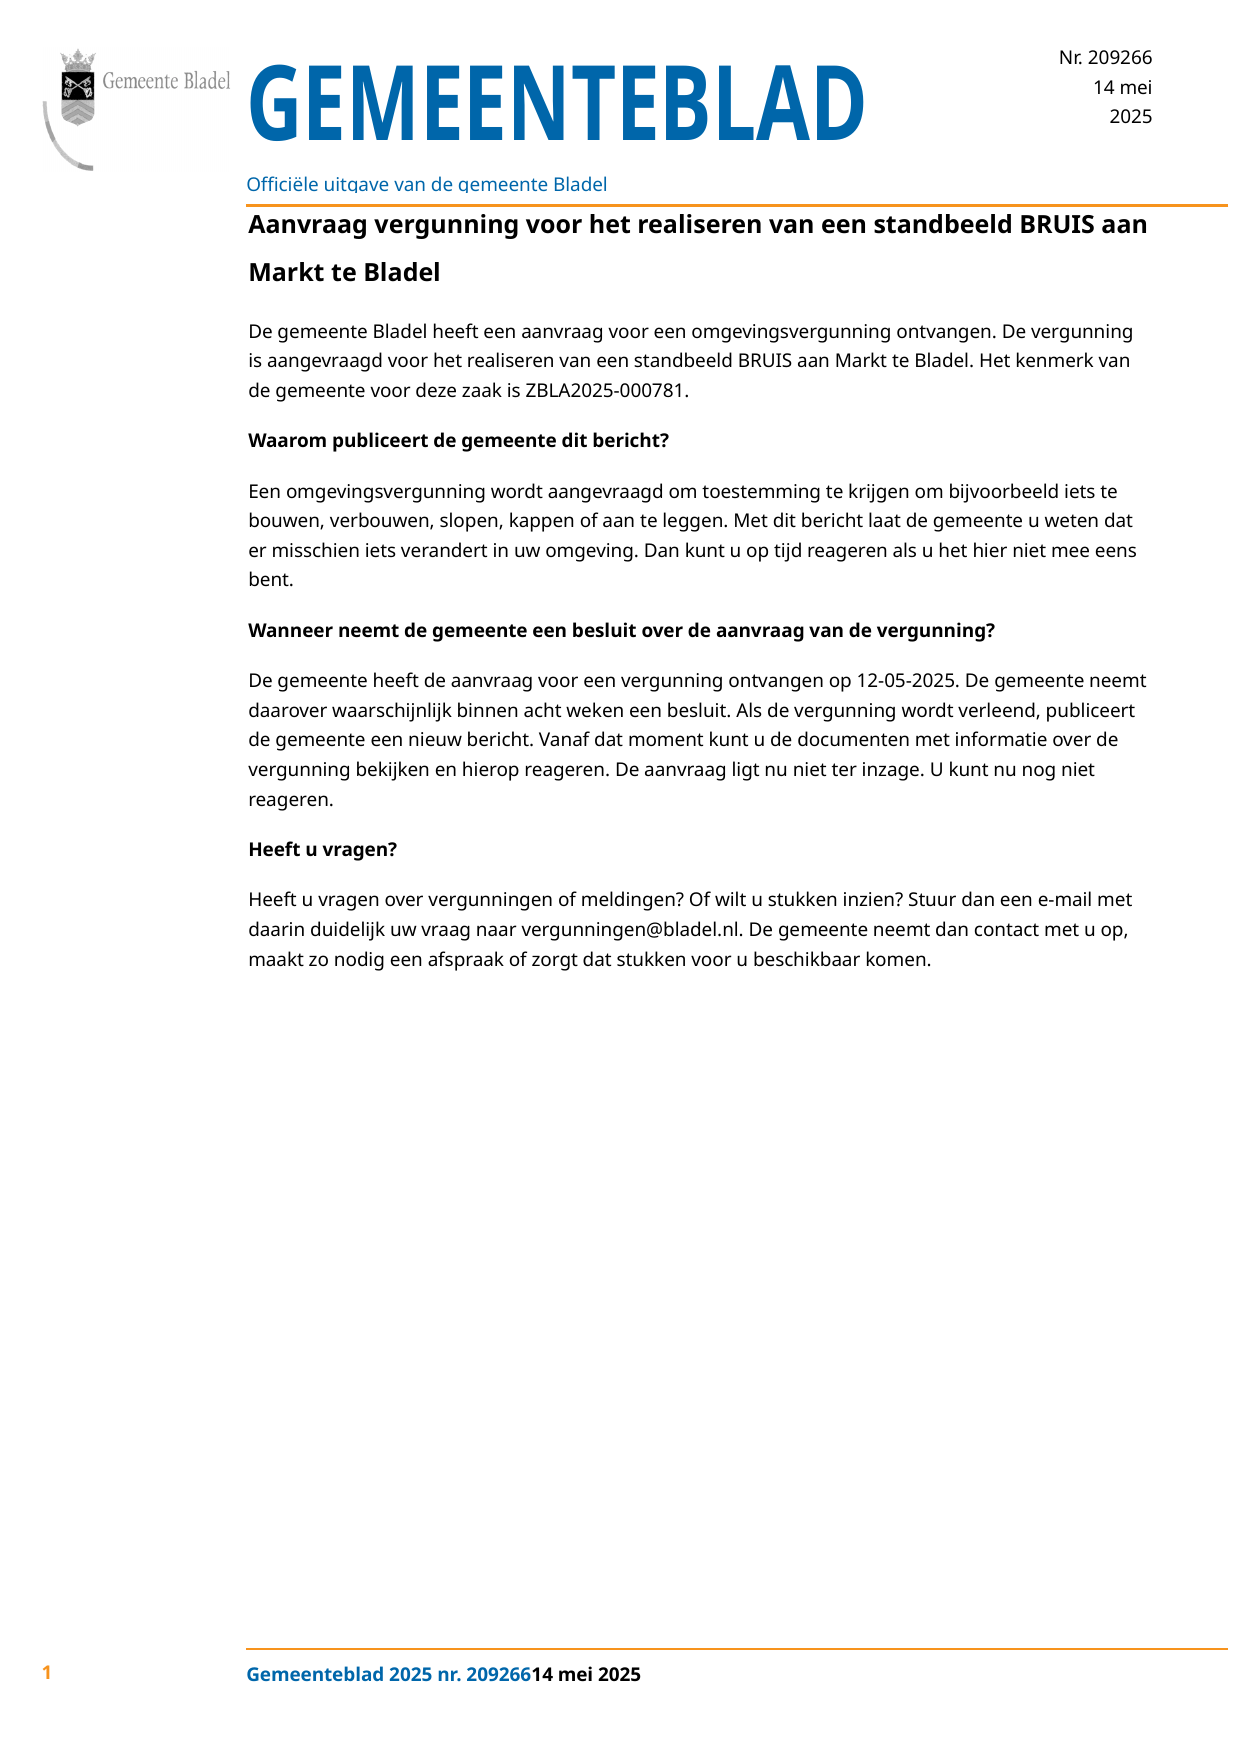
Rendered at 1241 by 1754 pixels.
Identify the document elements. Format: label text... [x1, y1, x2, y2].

text Een omgevingsvergunning wordt aangevraagd om toestemming te krijgen om bijvoorbeeld iets te bouwen, verbouwen, slopen, kappen of aan te leggen. Met dit bericht laat de gemeente u weten dat er misschien iets verandert in uw omgeving. Dan kunt u op tijd reageren als u het hier niet mee eens bent. [248, 478, 1152, 592]
text Aanvraag vergunning voor het realiseren van een standbeeld BRUIS aan Markt te Bladel [248, 207, 1152, 288]
text Waarom publiceert de gemeente dit bericht? [248, 427, 1152, 453]
text De gemeente heeft de aanvraag voor een vergunning ontvangen op 12-05-2025. De gemeente neemt daarover waarschijnlijk binnen acht weken een besluit. Als de vergunning wordt verleend, publiceert de gemeente een nieuw bericht. Vanaf dat moment kunt u de documenten met informatie over de vergunning bekijken en hierop reageren. De aanvraag ligt nu niet ter inzage. U kunt nu nog niet reageren. [248, 667, 1152, 812]
text Heeft u vragen? [248, 836, 1152, 862]
text Heeft u vragen over vergunningen of meldingen? Of wilt u stukken inzien? Stuur dan een e-mail met daarin duidelijk uw vraag naar vergunningen@bladel.nl. De gemeente neemt dan contact met u op, maakt zo nodig een afspraak of zorgt dat stukken voor u beschikbaar komen. [248, 887, 1152, 972]
text De gemeente Bladel heeft een aanvraag voor een omgevingsvergunning ontvangen. De vergunning is aangevraagd voor het realiseren van een standbeeld BRUIS aan Markt te Bladel. Het kenmerk van de gemeente voor deze zaak is ZBLA2025-000781. [248, 318, 1152, 403]
picture [41, 47, 231, 172]
text Wanneer neemt de gemeente een besluit over de aanvraag van de vergunning? [248, 617, 1152, 643]
